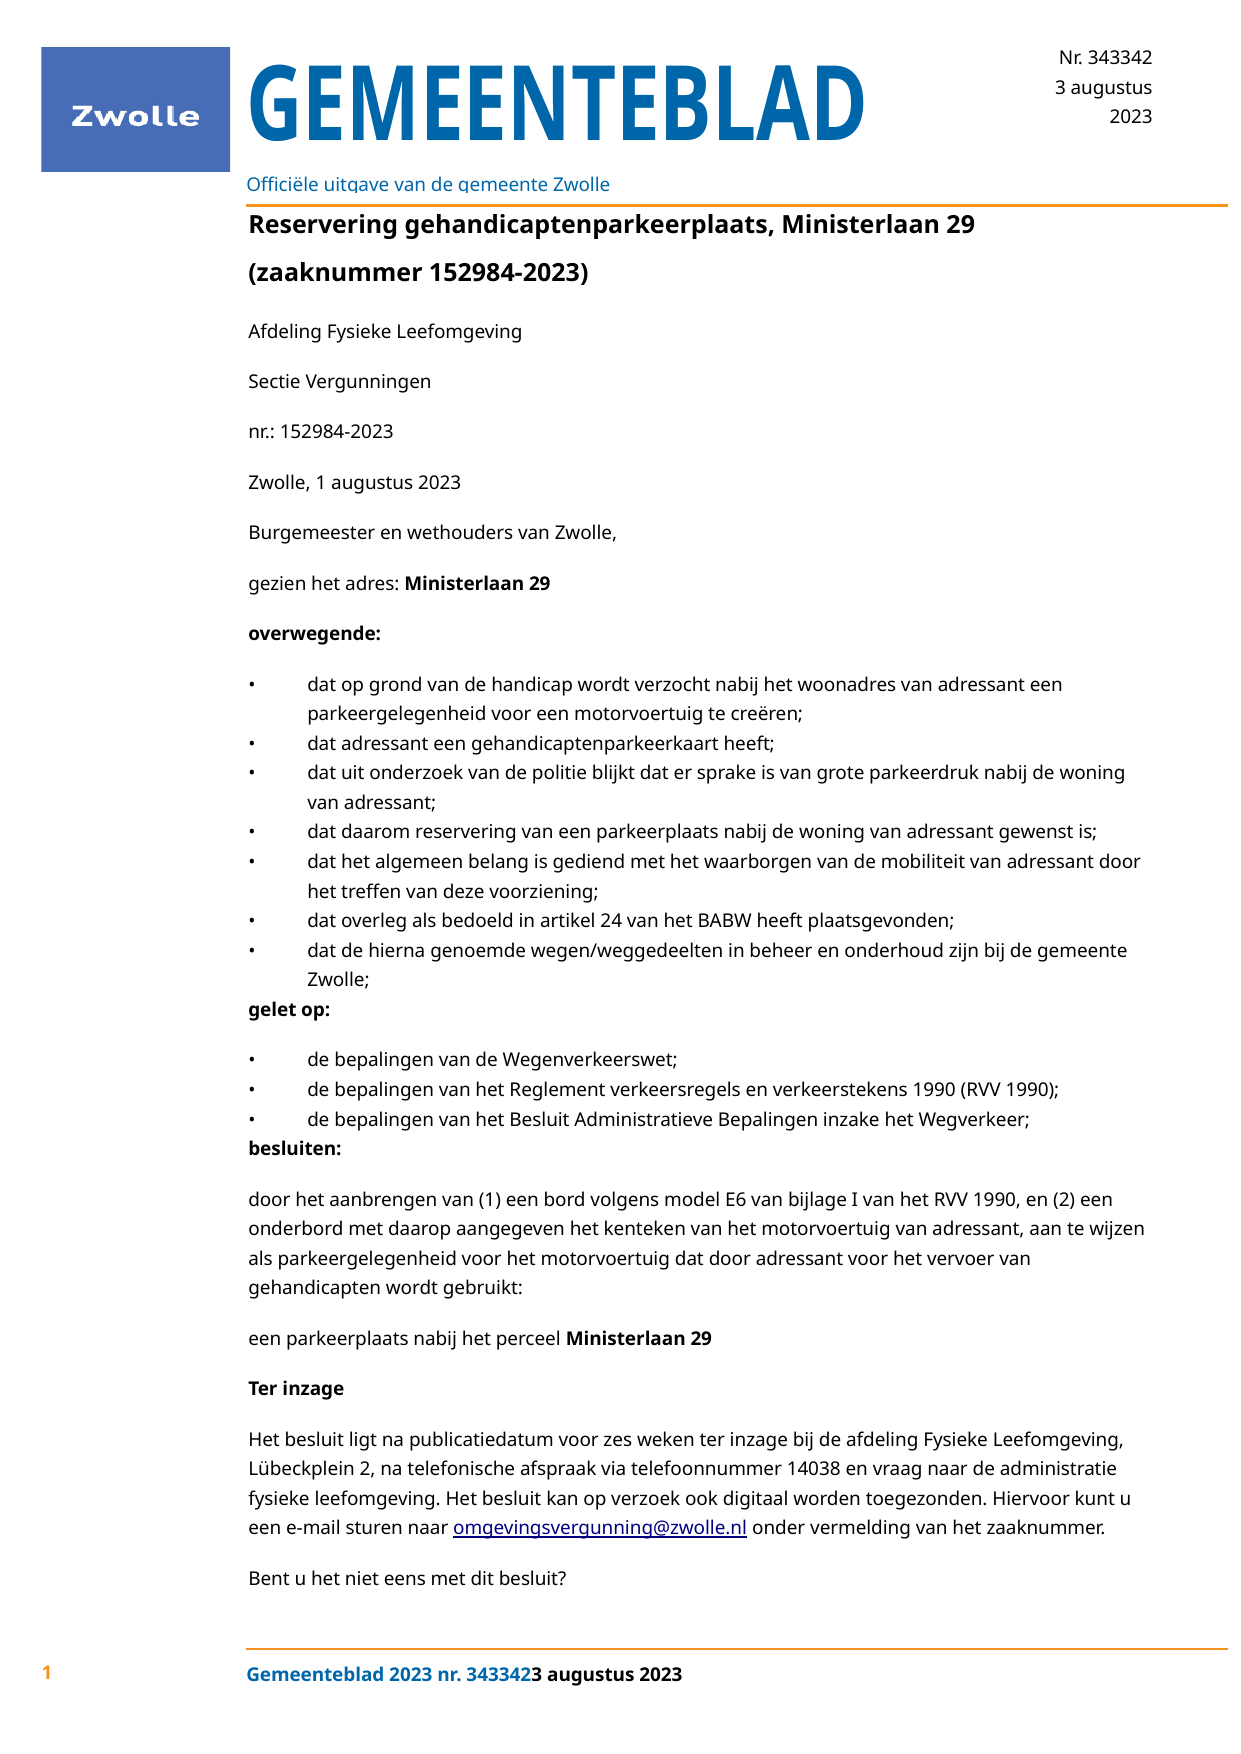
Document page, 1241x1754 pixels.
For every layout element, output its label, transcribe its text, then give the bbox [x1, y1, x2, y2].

list dat het algemeen belang is gediend met het waarborgen van de mobiliteit van adressant door het treffen van deze voorziening; [248, 848, 1152, 904]
list de bepalingen van de Wegenverkeerswet; [248, 1047, 1152, 1072]
text overwegende: [248, 620, 1152, 646]
list dat uit onderzoek van de politie blijkt dat er sprake is van grote parkeerdruk nabij de woning van adressant; [248, 759, 1152, 815]
list dat adressant een gehandicaptenparkeerkaart heeft; [248, 730, 1152, 756]
picture [41, 47, 231, 172]
list dat op grond van de handicap wordt verzocht nabij het woonadres van adressant een parkeergelegenheid voor een motorvoertuig te creëren; [248, 671, 1152, 726]
text Afdeling Fysieke Leefomgeving [248, 318, 1152, 344]
text door het aanbrengen van (1) een bord volgens model E6 van bijlage I van het RVV 1990, en (2) een onderbord met daarop aangegeven het kenteken van het motorvoertuig van adressant, aan te wijzen als parkeergelegenheid voor het motorvoertuig dat door adressant voor het vervoer van gehandicapten wordt gebruikt: [248, 1186, 1152, 1300]
text Zwolle, 1 augustus 2023 [248, 469, 1152, 495]
text een parkeerplaats nabij het perceel Ministerlaan 29 [248, 1325, 1152, 1351]
text gelet op: [248, 996, 1152, 1022]
list dat daarom reservering van een parkeerplaats nabij de woning van adressant gewenst is; [248, 819, 1152, 844]
text Bent u het niet eens met dit besluit? [248, 1565, 1152, 1591]
text nr.: 152984-2023 [248, 419, 1152, 444]
text besluiten: [248, 1135, 1152, 1161]
list dat de hierna genoemde wegen/weggedeelten in beheer en onderhoud zijn bij de gemeente Zwolle; [248, 937, 1152, 992]
text gezien het adres: Ministerlaan 29 [248, 570, 1152, 596]
text Ter inzage [248, 1375, 1152, 1401]
list de bepalingen van het Reglement verkeersregels en verkeerstekens 1990 (RVV 1990); [248, 1076, 1152, 1102]
text Burgemeester en wethouders van Zwolle, [248, 519, 1152, 545]
list de bepalingen van het Besluit Administratieve Bepalingen inzake het Wegverkeer; [248, 1106, 1152, 1132]
list dat overleg als bedoeld in artikel 24 van het BABW heeft plaatsgevonden; [248, 907, 1152, 933]
text Het besluit ligt na publicatiedatum voor zes weken ter inzage bij de afdeling Fysieke Leefomgeving, Lübeckplein 2, na telefonische afspraak via telefoonnummer 14038 en vraag naar de administratie fysieke leefomgeving. Het besluit kan op verzoek ook digitaal worden toegezonden. Hiervoor kunt u een e-mail sturen naar omgevingsvergunning@zwolle.nl onder vermelding van het zaaknummer. [248, 1426, 1152, 1540]
text Reservering gehandicaptenparkeerplaats, Ministerlaan 29 (zaaknummer 152984-2023) [248, 207, 1152, 288]
text Sectie Vergunningen [248, 368, 1152, 394]
